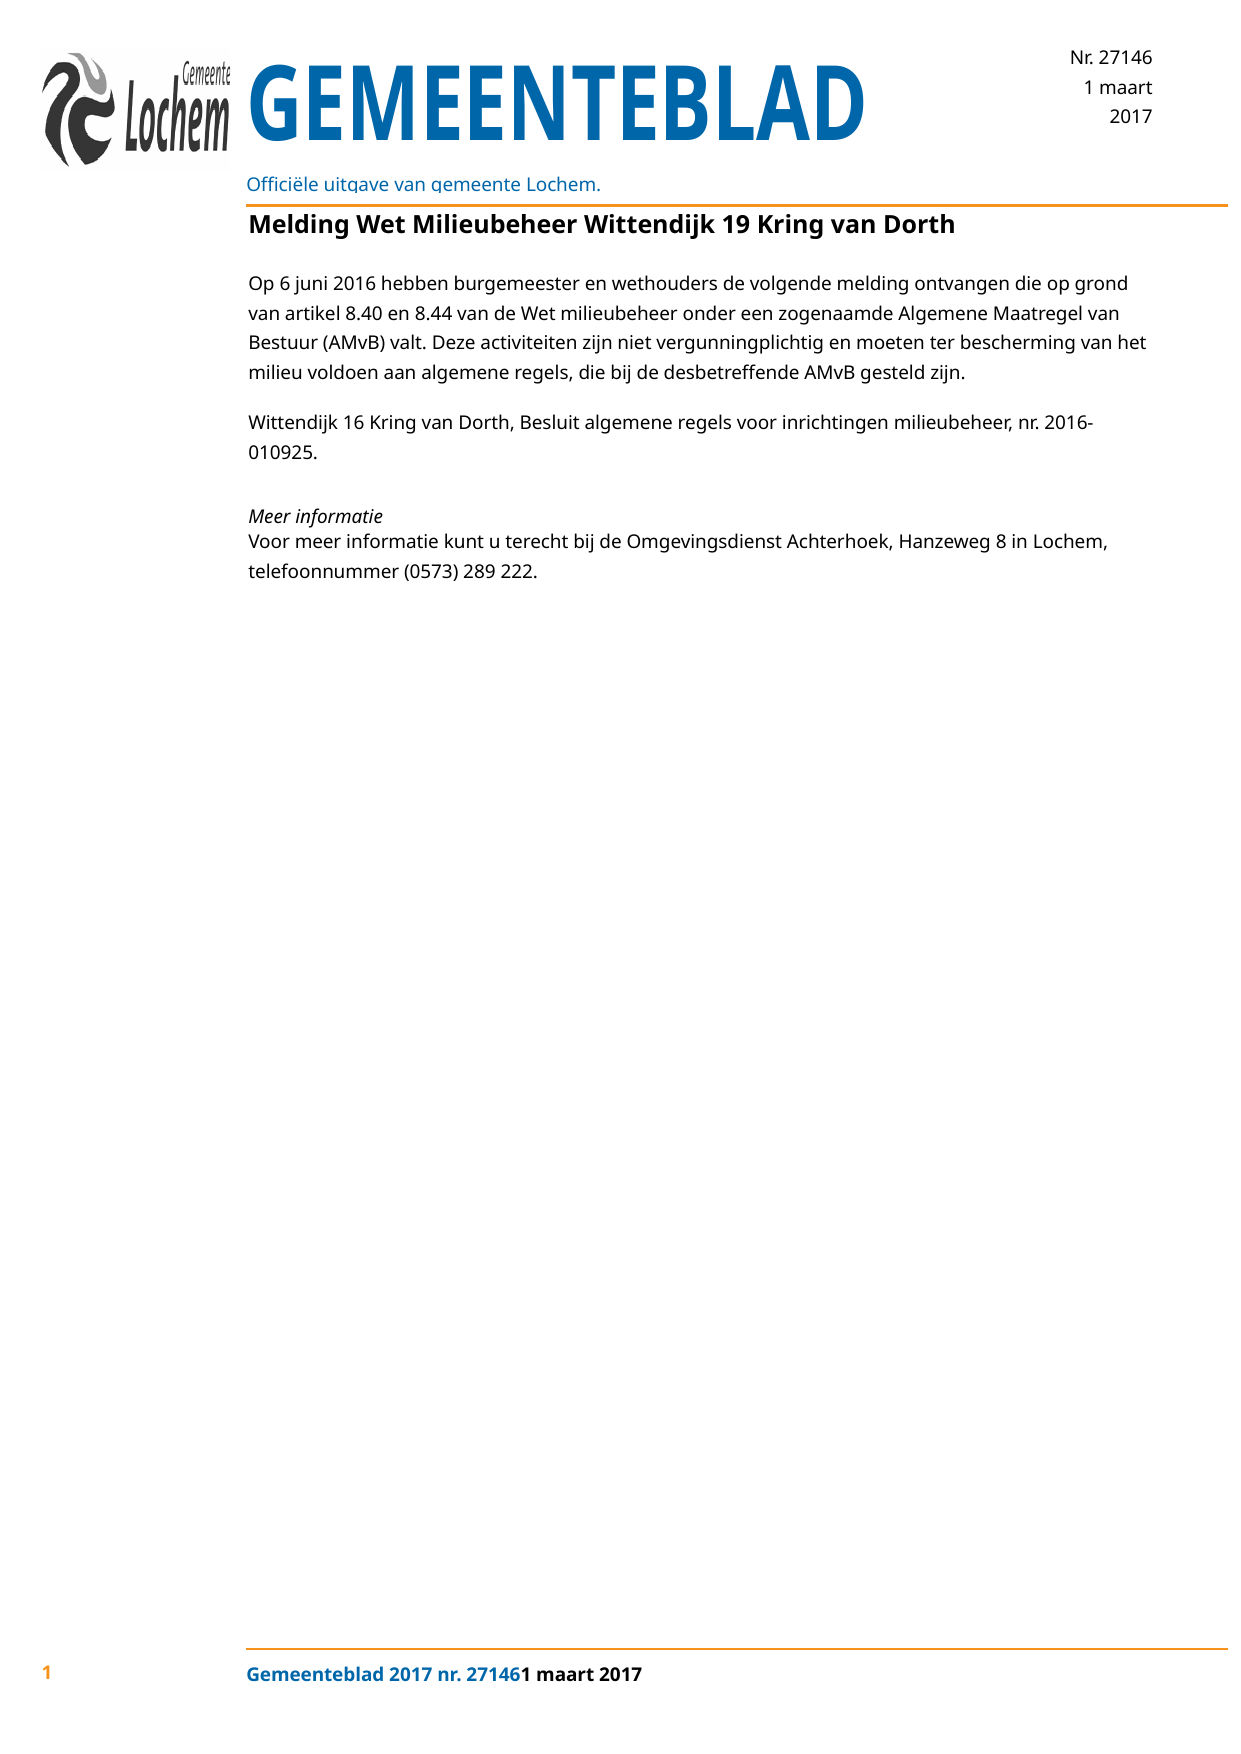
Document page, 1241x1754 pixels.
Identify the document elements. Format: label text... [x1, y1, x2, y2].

text Wittendijk 16 Kring van Dorth, Besluit algemene regels voor inrichtingen milieubeheer, nr. 2016-010925. [248, 409, 1152, 465]
text Voor meer informatie kunt u terecht bij de Omgevingsdienst Achterhoek, Hanzeweg 8 in Lochem, telefoonnummer (0573) 289 222. [248, 529, 1152, 584]
text Meer informatie [248, 503, 1152, 529]
picture [41, 47, 231, 172]
text Melding Wet Milieubeheer Wittendijk 19 Kring van Dorth [248, 207, 1152, 241]
text Op 6 juni 2016 hebben burgemeester en wethouders de volgende melding ontvangen die op grond van artikel 8.40 en 8.44 van de Wet milieubeheer onder een zogenaamde Algemene Maatregel van Bestuur (AMvB) valt. Deze activiteiten zijn niet vergunningplichtig en moeten ter bescherming van het milieu voldoen aan algemene regels, die bij de desbetreffende AMvB gesteld zijn. [248, 270, 1152, 385]
